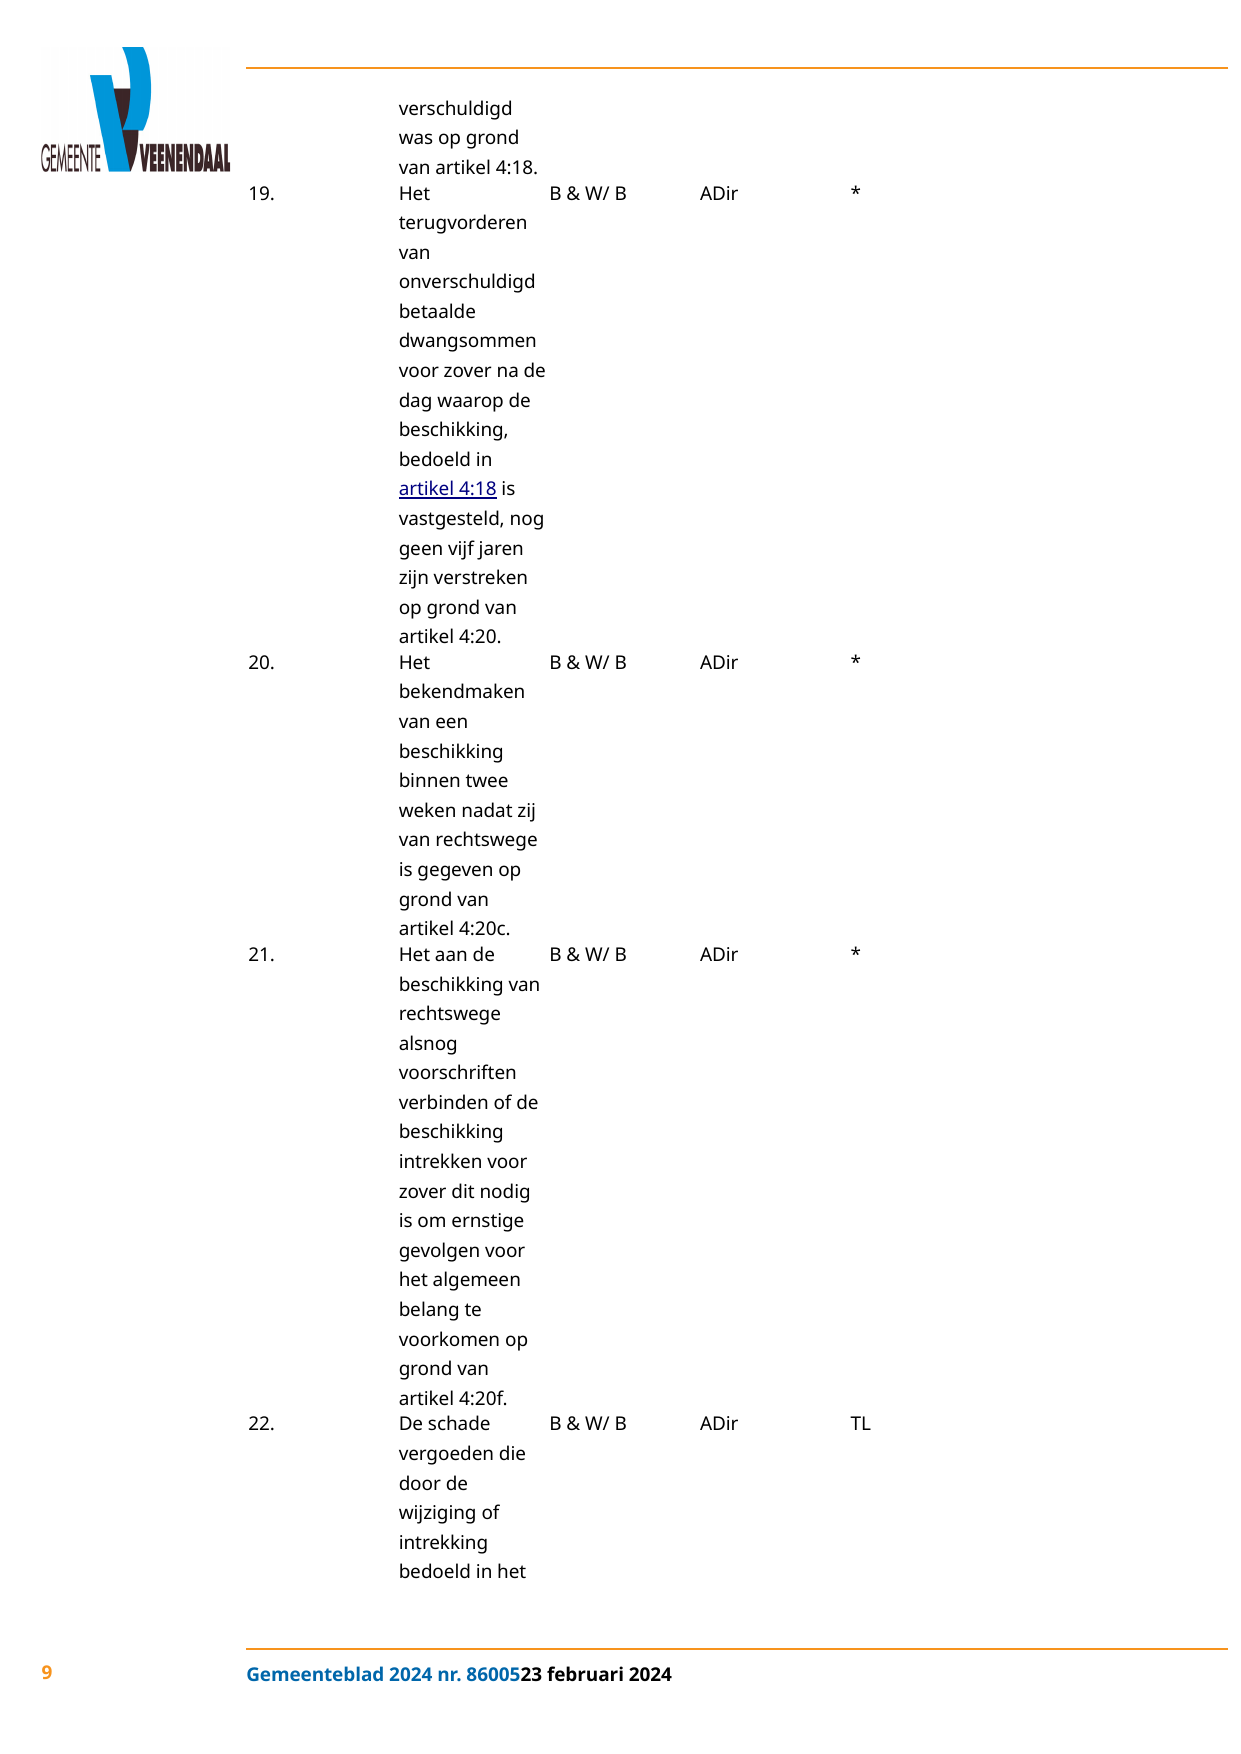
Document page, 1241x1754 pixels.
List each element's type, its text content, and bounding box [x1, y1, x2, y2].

table_cell verschuldigd was op grond van artikel 4:18. [399, 95, 549, 180]
picture [123, 47, 231, 172]
table_cell ADir [700, 941, 850, 1411]
table_cell [1001, 1411, 1152, 1584]
table_cell * [850, 180, 1001, 649]
table_cell [549, 95, 700, 180]
table_cell B & W/ B [549, 1411, 700, 1584]
table_cell Het terugvorderen van onverschuldigd betaalde dwangsommen voor zover na de dag waarop de beschikking, bedoeld in artikel 4:18 is vastgesteld, nog geen vijf jaren zijn verstreken op grond van artikel 4:20. [399, 180, 549, 649]
table_cell B & W/ B [549, 180, 700, 649]
table_cell * [850, 941, 1001, 1411]
table_cell [248, 941, 398, 1411]
table_cell ADir [700, 1411, 850, 1584]
picture [41, 47, 130, 172]
table_cell [248, 1411, 398, 1584]
table_cell [850, 95, 1001, 180]
table_cell Het aan de beschikking van rechtswege alsnog voorschriften verbinden of de beschikking intrekken voor zover dit nodig is om ernstige gevolgen voor het algemeen belang te voorkomen op grond van artikel 4:20f. [399, 941, 549, 1411]
table_cell [248, 180, 398, 649]
table_cell De schade vergoeden die door de wijziging of intrekking bedoeld in het [399, 1411, 549, 1584]
table_cell B & W/ B [549, 941, 700, 1411]
table_cell [1001, 649, 1152, 941]
table_cell [1001, 941, 1152, 1411]
table_cell [248, 95, 398, 180]
table_cell * [850, 649, 1001, 941]
table_cell [700, 95, 850, 180]
table_cell B & W/ B [549, 649, 700, 941]
table_cell [248, 649, 398, 941]
table_cell [1001, 180, 1152, 649]
table_cell ADir [700, 180, 850, 649]
table_cell ADir [700, 649, 850, 941]
table_cell TL [850, 1411, 1001, 1584]
table_cell [1001, 95, 1152, 180]
table_cell Het bekendmaken van een beschikking binnen twee weken nadat zij van rechtswege is gegeven op grond van artikel 4:20c. [399, 649, 549, 941]
